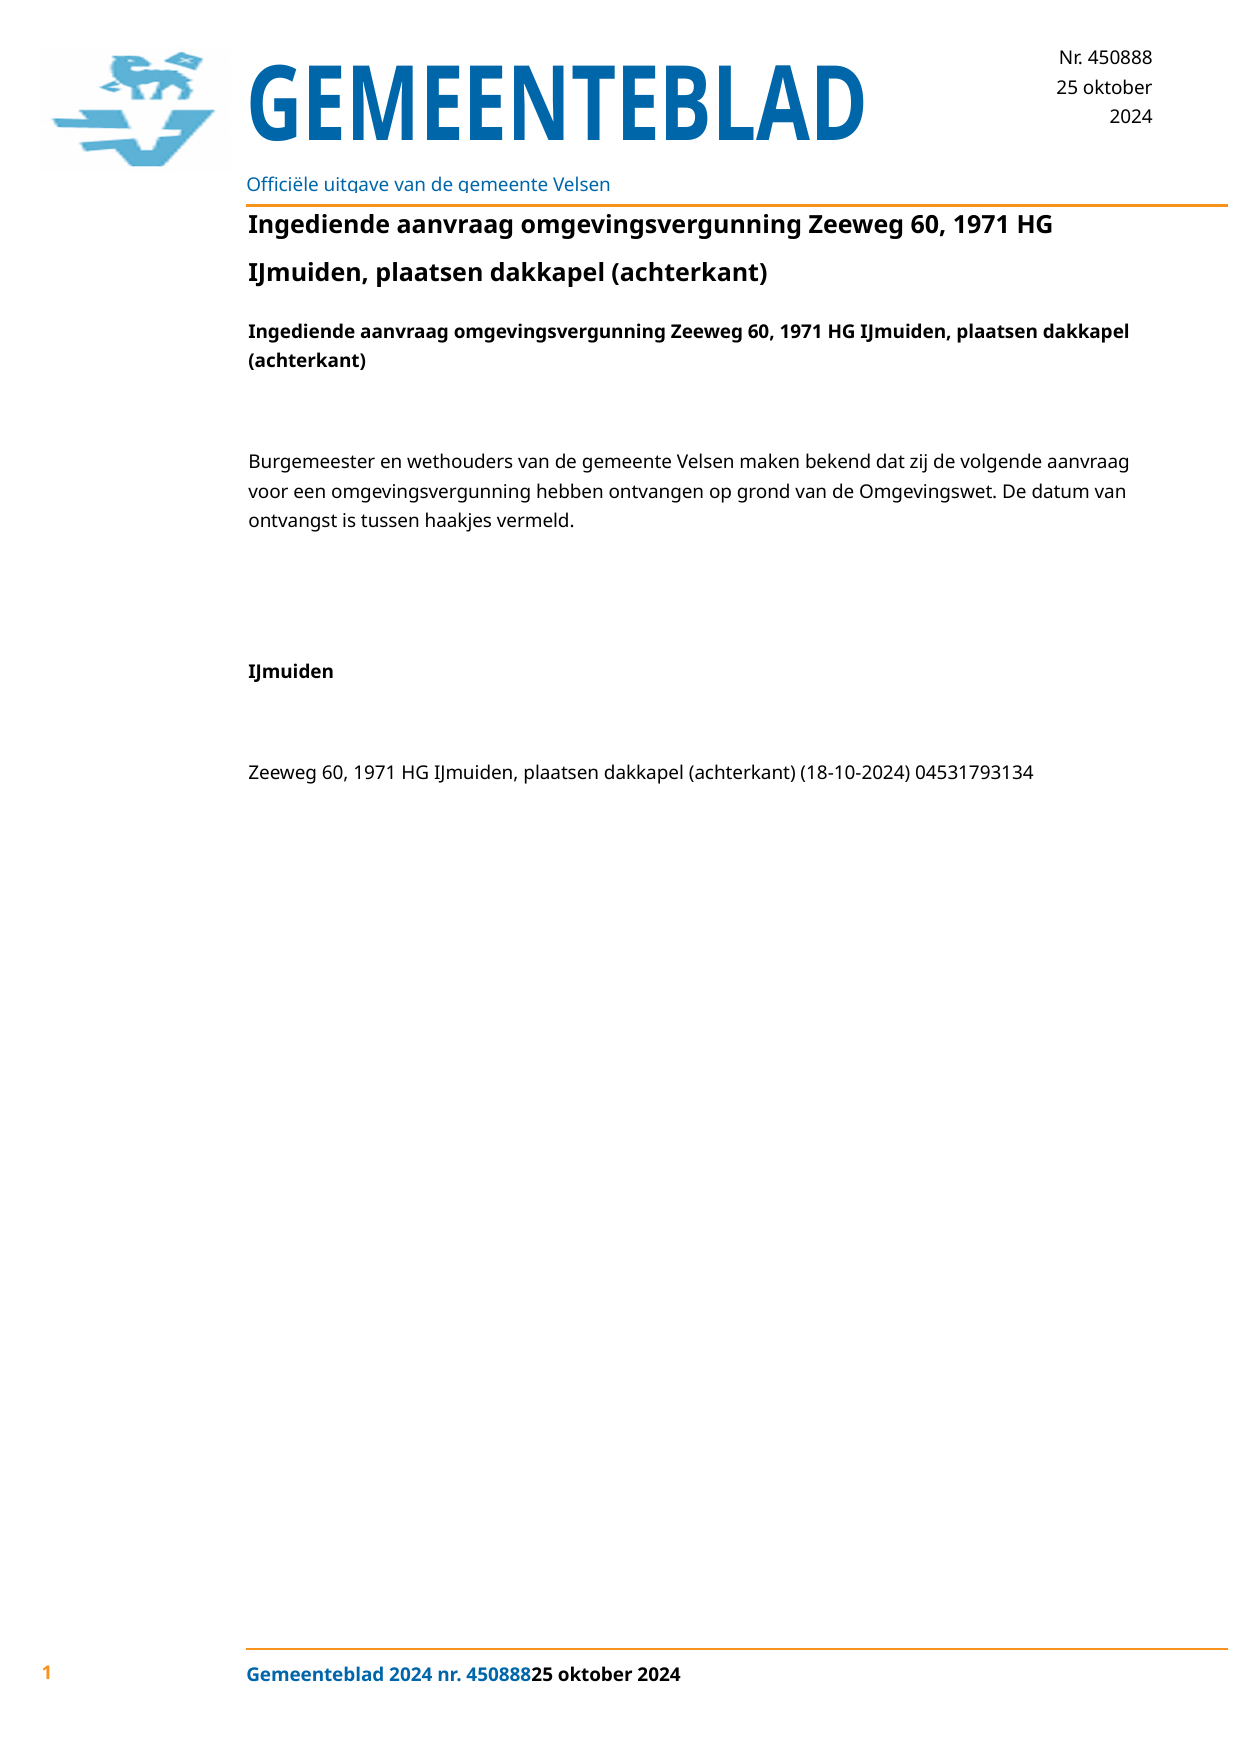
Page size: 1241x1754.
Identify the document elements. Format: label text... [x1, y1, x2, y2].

text Burgemeester en wethouders van de gemeente Velsen maken bekend dat zij de volgende aanvraag voor een omgevingsvergunning hebben ontvangen op grond van de Omgevingswet. De datum van ontvangst is tussen haakjes vermeld. [248, 448, 1152, 533]
text Ingediende aanvraag omgevingsvergunning Zeeweg 60, 1971 HG IJmuiden, plaatsen dakkapel (achterkant) [248, 318, 1152, 373]
text Ingediende aanvraag omgevingsvergunning Zeeweg 60, 1971 HG IJmuiden, plaatsen dakkapel (achterkant) [248, 207, 1152, 288]
picture [41, 47, 231, 172]
text IJmuiden [248, 659, 1152, 684]
text Zeeweg 60, 1971 HG IJmuiden, plaatsen dakkapel (achterkant) (18-10-2024) 04531793134 [248, 759, 1152, 785]
